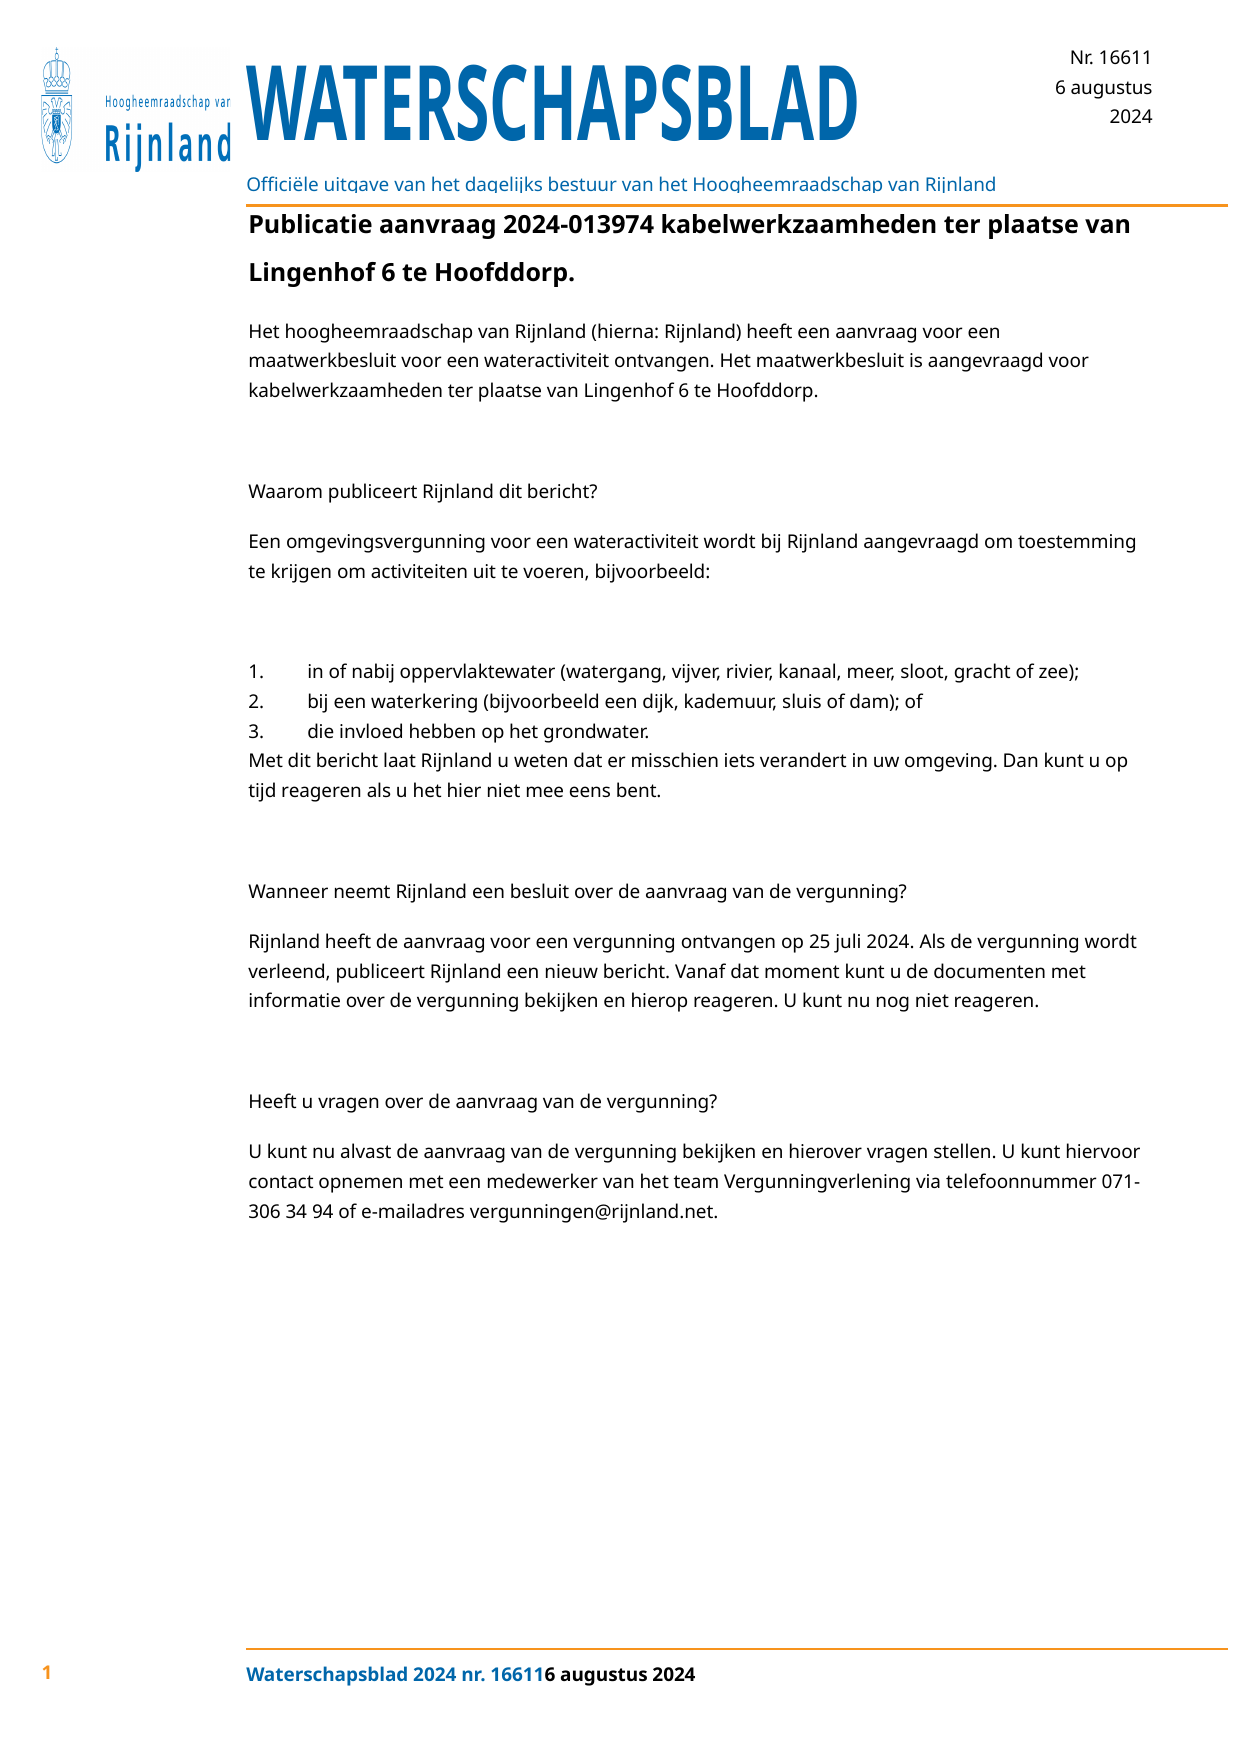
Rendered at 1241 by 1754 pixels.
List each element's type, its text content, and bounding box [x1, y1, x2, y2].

text Wanneer neemt Rijnland een besluit over de aanvraag van de vergunning? [248, 878, 1152, 904]
text Met dit bericht laat Rijnland u weten dat er misschien iets verandert in uw omgeving. Dan kunt u op tijd reageren als u het hier niet mee eens bent. [248, 747, 1152, 803]
text Rijnland heeft de aanvraag voor een vergunning ontvangen op 25 juli 2024. Als de vergunning wordt verleend, publiceert Rijnland een nieuw bericht. Vanaf dat moment kunt u de documenten met informatie over de vergunning bekijken en hierop reageren. U kunt nu nog niet reageren. [248, 928, 1152, 1013]
picture [41, 47, 231, 172]
text Publicatie aanvraag 2024-013974 kabelwerkzaamheden ter plaatse van Lingenhof 6 te Hoofddorp. [248, 207, 1152, 288]
text Het hoogheemraadschap van Rijnland (hierna: Rijnland) heeft een aanvraag voor een maatwerkbesluit voor een wateractiviteit ontvangen. Het maatwerkbesluit is aangevraagd voor kabelwerkzaamheden ter plaatse van Lingenhof 6 te Hoofddorp. [248, 318, 1152, 403]
list in of nabij oppervlaktewater (watergang, vijver, rivier, kanaal, meer, sloot, gracht of zee); [248, 659, 1152, 684]
list bij een waterkering (bijvoorbeeld een dijk, kademuur, sluis of dam); of [248, 688, 1152, 714]
text Een omgevingsvergunning voor een wateractiviteit wordt bij Rijnland aangevraagd om toestemming te krijgen om activiteiten uit te voeren, bijvoorbeeld: [248, 528, 1152, 584]
text Heeft u vragen over de aanvraag van de vergunning? [248, 1088, 1152, 1114]
list die invloed hebben op het grondwater. [248, 718, 1152, 744]
text U kunt nu alvast de aanvraag van de vergunning bekijken en hierover vragen stellen. U kunt hiervoor contact opnemen met een medewerker van het team Vergunningverlening via telefoonnummer 071-306 34 94 of e-mailadres vergunningen@rijnland.net. [248, 1139, 1152, 1224]
text Waarom publiceert Rijnland dit bericht? [248, 478, 1152, 504]
